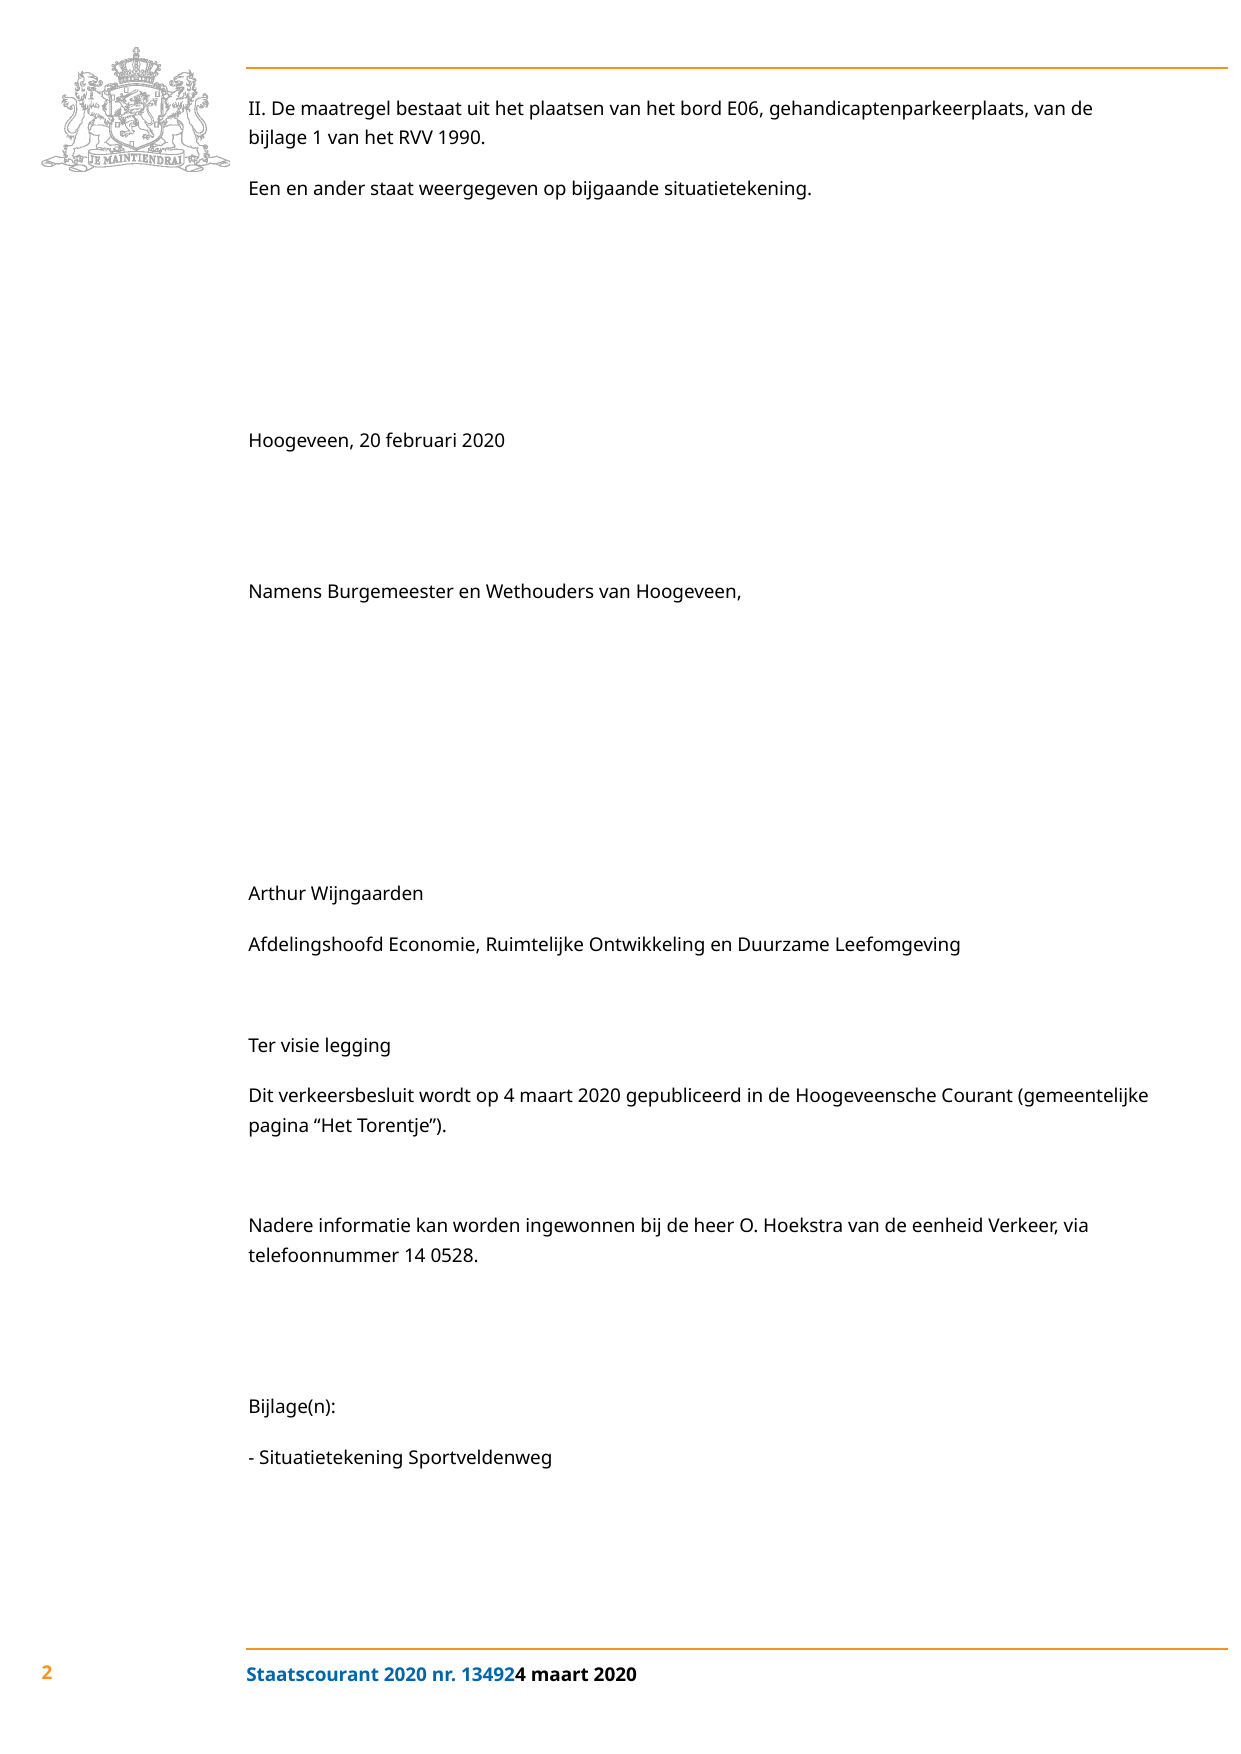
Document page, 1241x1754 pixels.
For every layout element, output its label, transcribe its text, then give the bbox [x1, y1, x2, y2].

text Namens Burgemeester en Wethouders van Hoogeveen, [248, 578, 1152, 604]
text Afdelingshoofd Economie, Ruimtelijke Ontwikkeling en Duurzame Leefomgeving [248, 931, 1152, 957]
text Hoogeveen, 20 februari 2020 [248, 427, 1152, 453]
text - Situatietekening Sportveldenweg [248, 1444, 1152, 1470]
text Een en ander staat weergegeven op bijgaande situatietekening. [248, 175, 1152, 201]
text Arthur Wijngaarden [248, 881, 1152, 906]
text II. De maatregel bestaat uit het plaatsen van het bord E06, gehandicaptenparkeerplaats, van de bijlage 1 van het RVV 1990. [248, 95, 1152, 150]
text Bijlage(n): [248, 1393, 1152, 1419]
text Nadere informatie kan worden ingewonnen bij de heer O. Hoekstra van de eenheid Verkeer, via telefoonnummer 14 0528. [248, 1213, 1152, 1268]
text Dit verkeersbesluit wordt op 4 maart 2020 gepubliceerd in de Hoogeveensche Courant (gemeentelijke pagina “Het Torentje”). [248, 1082, 1152, 1138]
picture [41, 47, 231, 172]
text Ter visie legging [248, 1032, 1152, 1058]
